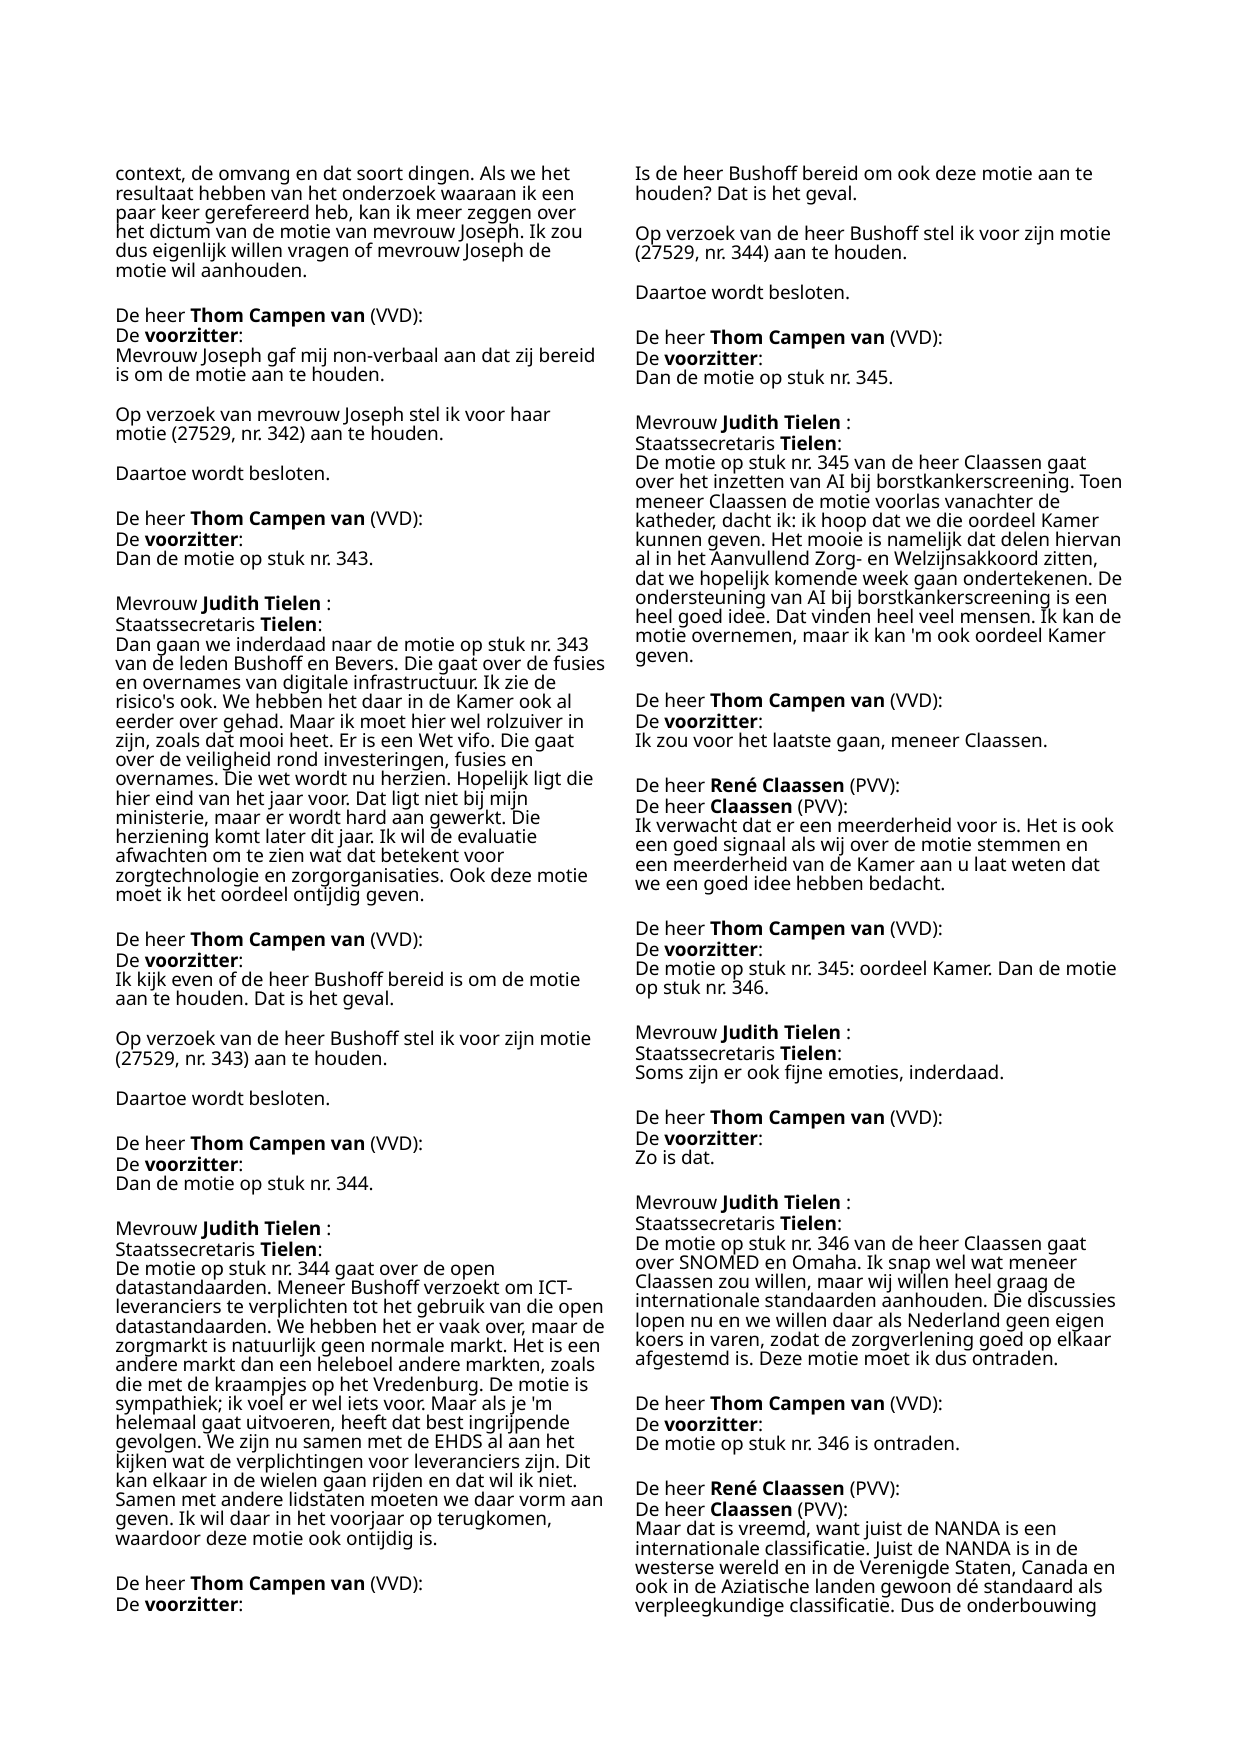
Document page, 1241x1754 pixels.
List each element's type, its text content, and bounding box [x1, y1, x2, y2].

text Mevrouw Judith Tielen : [115, 591, 605, 616]
text Daartoe wordt besloten. [635, 284, 1125, 303]
text De voorzitter: [115, 1156, 605, 1175]
text Staatssecretaris Tielen: [115, 1241, 605, 1260]
text Soms zijn er ook fijne emoties, inderdaad. [635, 1064, 1125, 1083]
text De heer Thom Campen van (VVD): [115, 926, 605, 952]
text De voorzitter: [635, 941, 1125, 960]
text De heer Thom Campen van (VVD): [115, 505, 605, 531]
text Mevrouw Joseph gaf mij non-verbaal aan dat zij bereid is om de motie aan te houden. [115, 347, 605, 385]
text De heer Thom Campen van (VVD): [635, 1390, 1125, 1416]
text Dan de motie op stuk nr. 344. [115, 1175, 605, 1194]
text De heer Thom Campen van (VVD): [635, 687, 1125, 713]
text Staatssecretaris Tielen: [635, 1045, 1125, 1064]
text De heer Thom Campen van (VVD): [115, 1130, 605, 1156]
text Op verzoek van de heer Bushoff stel ik voor zijn motie (27529, nr. 344) aan te houden. [635, 224, 1125, 263]
text De heer Thom Campen van (VVD): [115, 1570, 605, 1596]
text De voorzitter: [115, 1596, 605, 1615]
text Ik verwacht dat er een meerderheid voor is. Het is ook een goed signaal als wij over de motie stemmen en een meerderheid van de Kamer aan u laat weten dat we een goed idee hebben bedacht. [635, 817, 1125, 894]
text De voorzitter: [115, 327, 605, 347]
text context, de omvang en dat soort dingen. Als we het resultaat hebben van het onderzoek waaraan ik een paar keer gerefereerd heb, kan ik meer zeggen over het dictum van de motie van mevrouw Joseph. Ik zou dus eigenlijk willen vragen of mevrouw Joseph de motie wil aanhouden. [115, 165, 605, 281]
text De motie op stuk nr. 344 gaat over de open datastandaarden. Meneer Bushoff verzoekt om ICT-leveranciers te verplichten tot het gebruik van die open datastandaarden. We hebben het er vaak over, maar de zorgmarkt is natuurlijk geen normale markt. Het is een andere markt dan een heleboel andere markten, zoals die met de kraampjes op het Vredenburg. De motie is sympathiek; ik voel er wel iets voor. Maar als je 'm helemaal gaat uitvoeren, heeft dat best ingrijpende gevolgen. We zijn nu samen met de EHDS al aan het kijken wat de verplichtingen voor leveranciers zijn. Dit kan elkaar in de wielen gaan rijden en dat wil ik niet. Samen met andere lidstaten moeten we daar vorm aan geven. Ik wil daar in het voorjaar op terugkomen, waardoor deze motie ook ontijdig is. [115, 1260, 605, 1549]
text Ik kijk even of de heer Bushoff bereid is om de motie aan te houden. Dat is het geval. [115, 971, 605, 1010]
text Maar dat is vreemd, want juist de NANDA is een internationale classificatie. Juist de NANDA is in de westerse wereld en in de Verenigde Staten, Canada en ook in de Aziatische landen gewoon dé standaard als verpleegkundige classificatie. Dus de onderbouwing [635, 1520, 1125, 1617]
text Daartoe wordt besloten. [115, 465, 605, 484]
text Mevrouw Judith Tielen : [635, 409, 1125, 435]
text Is de heer Bushoff bereid om ook deze motie aan te houden? Dat is het geval. [635, 165, 1125, 204]
text Staatssecretaris Tielen: [635, 1215, 1125, 1234]
text Ik zou voor het laatste gaan, meneer Claassen. [635, 732, 1125, 751]
text De motie op stuk nr. 345 van de heer Claassen gaat over het inzetten van AI bij borstkankerscreening. Toen meneer Claassen de motie voorlas vanachter de katheder, dacht ik: ik hoop dat we die oordeel Kamer kunnen geven. Het mooie is namelijk dat delen hiervan al in het Aanvullend Zorg- en Welzijnsakkoord zitten, dat we hopelijk komende week gaan ondertekenen. De ondersteuning van AI bij borstkankerscreening is een heel goed idee. Dat vinden heel veel mensen. Ik kan de motie overnemen, maar ik kan 'm ook oordeel Kamer geven. [635, 454, 1125, 666]
text Zo is dat. [635, 1149, 1125, 1169]
text Op verzoek van de heer Bushoff stel ik voor zijn motie (27529, nr. 343) aan te houden. [115, 1030, 605, 1069]
text Dan de motie op stuk nr. 345. [635, 369, 1125, 388]
text De heer Thom Campen van (VVD): [635, 324, 1125, 350]
text De voorzitter: [635, 1416, 1125, 1435]
text Dan de motie op stuk nr. 343. [115, 550, 605, 570]
text De motie op stuk nr. 346 is ontraden. [635, 1435, 1125, 1454]
text Staatssecretaris Tielen: [115, 616, 605, 636]
text De heer René Claassen (PVV): [635, 772, 1125, 798]
text Op verzoek van mevrouw Joseph stel ik voor haar motie (27529, nr. 342) aan te houden. [115, 406, 605, 444]
text De voorzitter: [115, 952, 605, 971]
text De heer Claassen (PVV): [635, 798, 1125, 817]
text De heer René Claassen (PVV): [635, 1475, 1125, 1501]
text De heer Claassen (PVV): [635, 1501, 1125, 1520]
text Daartoe wordt besloten. [115, 1090, 605, 1109]
text De voorzitter: [115, 531, 605, 550]
text De voorzitter: [635, 713, 1125, 732]
text Mevrouw Judith Tielen : [635, 1019, 1125, 1045]
text De heer Thom Campen van (VVD): [635, 915, 1125, 941]
text De voorzitter: [635, 1130, 1125, 1149]
text De heer Thom Campen van (VVD): [635, 1104, 1125, 1130]
text De motie op stuk nr. 345: oordeel Kamer. Dan de motie op stuk nr. 346. [635, 960, 1125, 998]
text De voorzitter: [635, 350, 1125, 369]
text Dan gaan we inderdaad naar de motie op stuk nr. 343 van de leden Bushoff en Bevers. Die gaat over de fusies en overnames van digitale infrastructuur. Ik zie de risico's ook. We hebben het daar in de Kamer ook al eerder over gehad. Maar ik moet hier wel rolzuiver in zijn, zoals dat mooi heet. Er is een Wet vifo. Die gaat over de veiligheid rond investeringen, fusies en overnames. Die wet wordt nu herzien. Hopelijk ligt die hier eind van het jaar voor. Dat ligt niet bij mijn ministerie, maar er wordt hard aan gewerkt. Die herziening komt later dit jaar. Ik wil de evaluatie afwachten om te zien wat dat betekent voor zorgtechnologie en zorgorganisaties. Ook deze motie moet ik het oordeel ontijdig geven. [115, 636, 605, 905]
text Staatssecretaris Tielen: [635, 435, 1125, 454]
text De motie op stuk nr. 346 van de heer Claassen gaat over SNOMED en Omaha. Ik snap wel wat meneer Claassen zou willen, maar wij willen heel graag de internationale standaarden aanhouden. Die discussies lopen nu en we willen daar als Nederland geen eigen koers in varen, zodat de zorgverlening goed op elkaar afgestemd is. Deze motie moet ik dus ontraden. [635, 1234, 1125, 1369]
text De heer Thom Campen van (VVD): [115, 302, 605, 327]
text Mevrouw Judith Tielen : [635, 1189, 1125, 1215]
text Mevrouw Judith Tielen : [115, 1215, 605, 1241]
